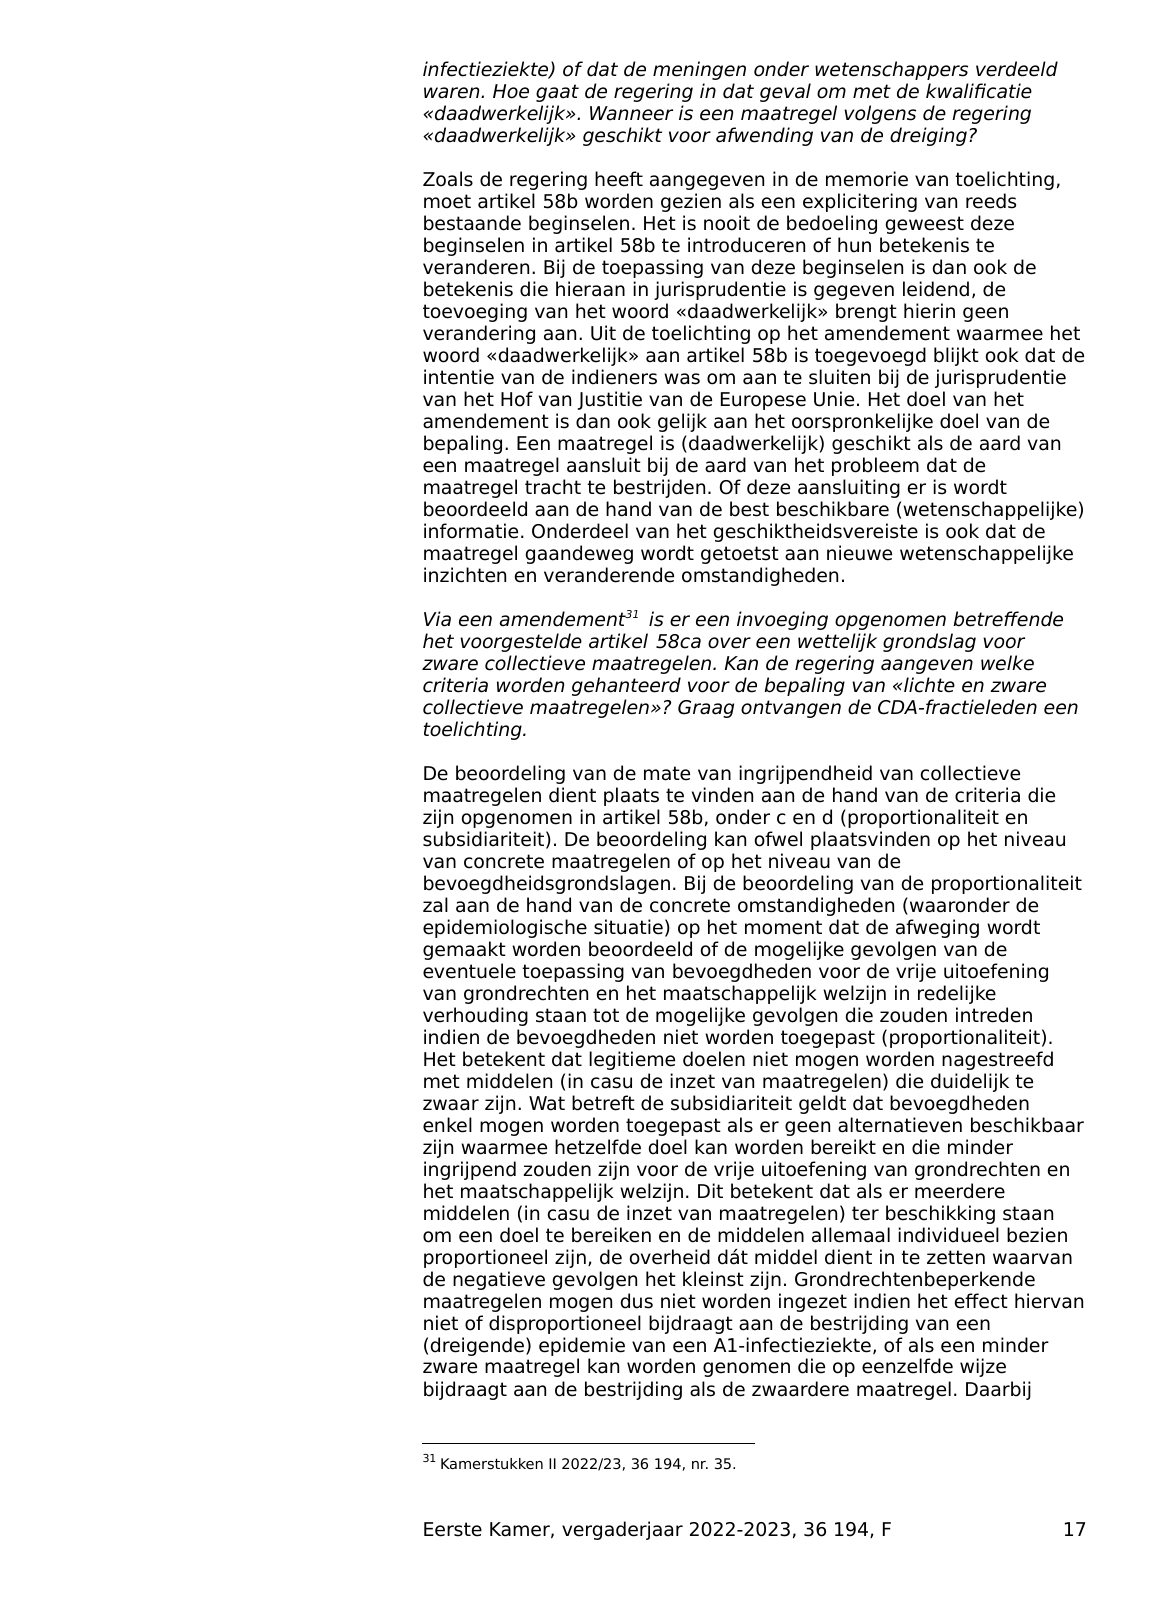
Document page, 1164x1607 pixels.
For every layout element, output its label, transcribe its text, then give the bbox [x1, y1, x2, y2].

text De beoordeling van de mate van ingrijpendheid van collectieve maatregelen dient plaats te vinden aan de hand van de criteria die zijn opgenomen in artikel 58b, onder c en d (proportionaliteit en subsidiariteit). De beoordeling kan ofwel plaatsvinden op het niveau van concrete maatregelen of op het niveau van de bevoegdheidsgrondslagen. Bij de beoordeling van de proportionaliteit zal aan de hand van de concrete omstandigheden (waaronder de epidemiologische situatie) op het moment dat de afweging wordt gemaakt worden beoordeeld of de mogelijke gevolgen van de eventuele toepassing van bevoegdheden voor de vrije uitoefening van grondrechten en het maatschappelijk welzijn in redelijke verhouding staan tot de mogelijke gevolgen die zouden intreden indien de bevoegdheden niet worden toegepast (proportionaliteit). Het betekent dat legitieme doelen niet mogen worden nagestreefd met middelen (in casu de inzet van maatregelen) die duidelijk te zwaar zijn. Wat betreft de subsidiariteit geldt dat bevoegdheden enkel mogen worden toegepast als er geen alternatieven beschikbaar zijn waarmee hetzelfde doel kan worden bereikt en die minder ingrijpend zouden zijn voor de vrije uitoefening van grondrechten en het maatschappelijk welzijn. Dit betekent dat als er meerdere middelen (in casu de inzet van maatregelen) ter beschikking staan om een doel te bereiken en de middelen allemaal individueel bezien proportioneel zijn, de overheid dát middel dient in te zetten waarvan de negatieve gevolgen het kleinst zijn. Grondrechtenbeperkende maatregelen mogen dus niet worden ingezet indien het effect hiervan niet of disproportioneel bijdraagt aan de bestrijding van een (dreigende) epidemie van een A1-infectieziekte, of als een minder zware maatregel kan worden genomen die op eenzelfde wijze bijdraagt aan de bestrijding als de zwaardere maatregel. Daarbij [422, 763, 1087, 1400]
text Kamerstukken II 2022/23, 36 194, nr. 35. [422, 1452, 1087, 1474]
text Via een amendement is er een invoeging opgenomen betreffende het voorgestelde artikel 58ca over een wettelijk grondslag voor zware collectieve maatregelen. Kan de regering aangeven welke criteria worden gehanteerd voor de bepaling van «lichte en zware collectieve maatregelen»? Graag ontvangen de CDA-fractieleden een toelichting. [422, 609, 1087, 741]
text Zoals de regering heeft aangegeven in de memorie van toelichting, moet artikel 58b worden gezien als een explicitering van reeds bestaande beginselen. Het is nooit de bedoeling geweest deze beginselen in artikel 58b te introduceren of hun betekenis te veranderen. Bij de toepassing van deze beginselen is dan ook de betekenis die hieraan in jurisprudentie is gegeven leidend, de toevoeging van het woord «daadwerkelijk» brengt hierin geen verandering aan. Uit de toelichting op het amendement waarmee het woord «daadwerkelijk» aan artikel 58b is toegevoegd blijkt ook dat de intentie van de indieners was om aan te sluiten bij de jurisprudentie van het Hof van Justitie van de Europese Unie. Het doel van het amendement is dan ook gelijk aan het oorspronkelijke doel van de bepaling. Een maatregel is (daadwerkelijk) geschikt als de aard van een maatregel aansluit bij de aard van het probleem dat de maatregel tracht te bestrijden. Of deze aansluiting er is wordt beoordeeld aan de hand van de best beschikbare (wetenschappelijke) informatie. Onderdeel van het geschiktheidsvereiste is ook dat de maatregel gaandeweg wordt getoetst aan nieuwe wetenschappelijke inzichten en veranderende omstandigheden. [422, 169, 1087, 587]
text infectieziekte) of dat de meningen onder wetenschappers verdeeld waren. Hoe gaat de regering in dat geval om met de kwalificatie «daadwerkelijk». Wanneer is een maatregel volgens de regering «daadwerkelijk» geschikt voor afwending van de dreiging? [422, 59, 1087, 147]
